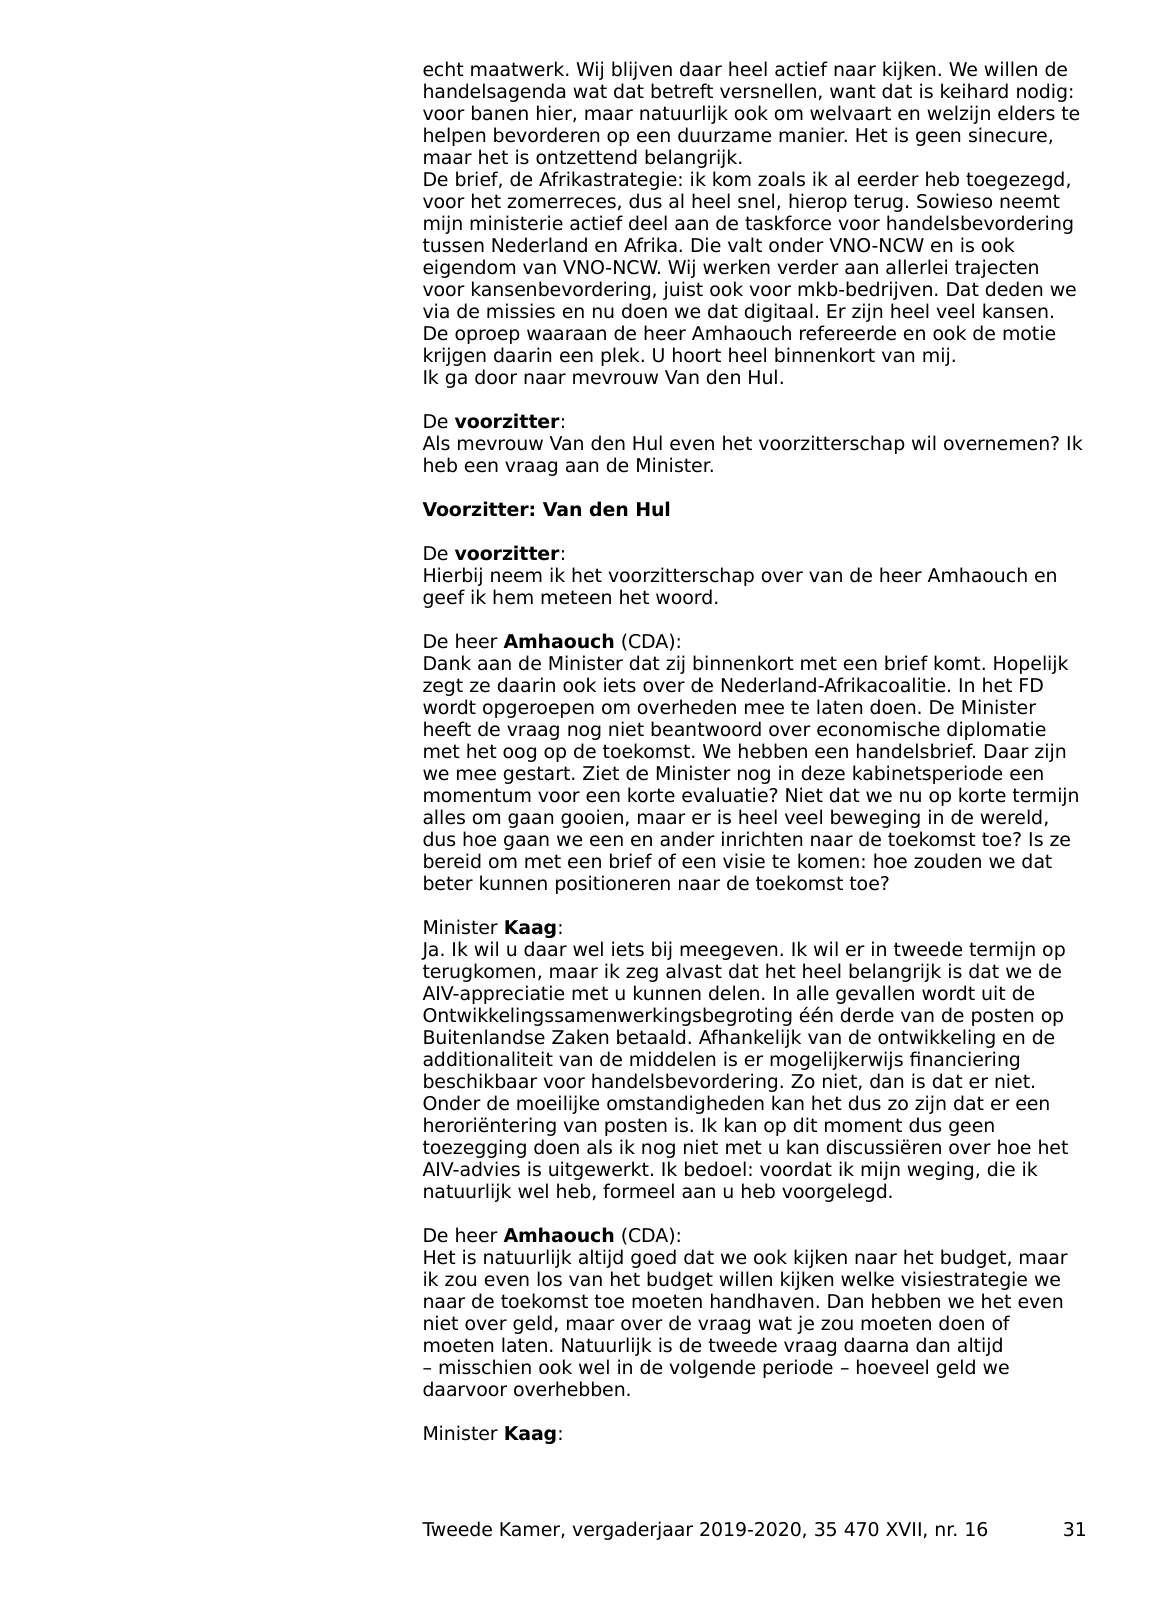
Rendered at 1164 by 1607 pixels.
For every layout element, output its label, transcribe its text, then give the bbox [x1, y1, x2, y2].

text De brief, de Afrikastrategie: ik kom zoals ik al eerder heb toegezegd, voor het zomerreces, dus al heel snel, hierop terug. Sowieso neemt mijn ministerie actief deel aan de taskforce voor handelsbevordering tussen Nederland en Afrika. Die valt onder VNO-NCW en is ook eigendom van VNO-NCW. Wij werken verder aan allerlei trajecten voor kansenbevordering, juist ook voor mkb-bedrijven. Dat deden we via de missies en nu doen we dat digitaal. Er zijn heel veel kansen. De oproep waaraan de heer Amhaouch refereerde en ook de motie krijgen daarin een plek. U hoort heel binnenkort van mij. [422, 169, 1087, 367]
text De voorzitter: [422, 543, 1087, 565]
text De heer Amhaouch (CDA): [422, 631, 1087, 653]
text Ik ga door naar mevrouw Van den Hul. [422, 367, 1087, 389]
text Het is natuurlijk altijd goed dat we ook kijken naar het budget, maar ik zou even los van het budget willen kijken welke visiestrategie we naar de toekomst toe moeten handhaven. Dan hebben we het even niet over geld, maar over de vraag wat je zou moeten doen of moeten laten. Natuurlijk is de tweede vraag daarna dan altijd – misschien ook wel in de volgende periode – hoeveel geld we daarvoor overhebben. [422, 1247, 1087, 1401]
text echt maatwerk. Wij blijven daar heel actief naar kijken. We willen de handelsagenda wat dat betreft versnellen, want dat is keihard nodig: voor banen hier, maar natuurlijk ook om welvaart en welzijn elders te helpen bevorderen op een duurzame manier. Het is geen sinecure, maar het is ontzettend belangrijk. [422, 59, 1087, 169]
text Minister Kaag: [422, 917, 1087, 939]
subtitle Voorzitter: Van den Hul [422, 499, 1087, 521]
text De heer Amhaouch (CDA): [422, 1225, 1087, 1247]
text Minister Kaag: [422, 1423, 1087, 1445]
text De voorzitter: [422, 411, 1087, 433]
text Ja. Ik wil u daar wel iets bij meegeven. Ik wil er in tweede termijn op terugkomen, maar ik zeg alvast dat het heel belangrijk is dat we de AIV-appreciatie met u kunnen delen. In alle gevallen wordt uit de Ontwikkelingssamenwerkingsbegroting één derde van de posten op Buitenlandse Zaken betaald. Afhankelijk van de ontwikkeling en de additionaliteit van de middelen is er mogelijkerwijs financiering beschikbaar voor handelsbevordering. Zo niet, dan is dat er niet. Onder de moeilijke omstandigheden kan het dus zo zijn dat er een heroriëntering van posten is. Ik kan op dit moment dus geen toezegging doen als ik nog niet met u kan discussiëren over hoe het AIV-advies is uitgewerkt. Ik bedoel: voordat ik mijn weging, die ik natuurlijk wel heb, formeel aan u heb voorgelegd. [422, 939, 1087, 1203]
text Dank aan de Minister dat zij binnenkort met een brief komt. Hopelijk zegt ze daarin ook iets over de Nederland-Afrikacoalitie. In het FD wordt opgeroepen om overheden mee te laten doen. De Minister heeft de vraag nog niet beantwoord over economische diplomatie met het oog op de toekomst. We hebben een handelsbrief. Daar zijn we mee gestart. Ziet de Minister nog in deze kabinetsperiode een momentum voor een korte evaluatie? Niet dat we nu op korte termijn alles om gaan gooien, maar er is heel veel beweging in de wereld, dus hoe gaan we een en ander inrichten naar de toekomst toe? Is ze bereid om met een brief of een visie te komen: hoe zouden we dat beter kunnen positioneren naar de toekomst toe? [422, 653, 1087, 895]
text Als mevrouw Van den Hul even het voorzitterschap wil overnemen? Ik heb een vraag aan de Minister. [422, 433, 1087, 477]
text Hierbij neem ik het voorzitterschap over van de heer Amhaouch en geef ik hem meteen het woord. [422, 565, 1087, 609]
